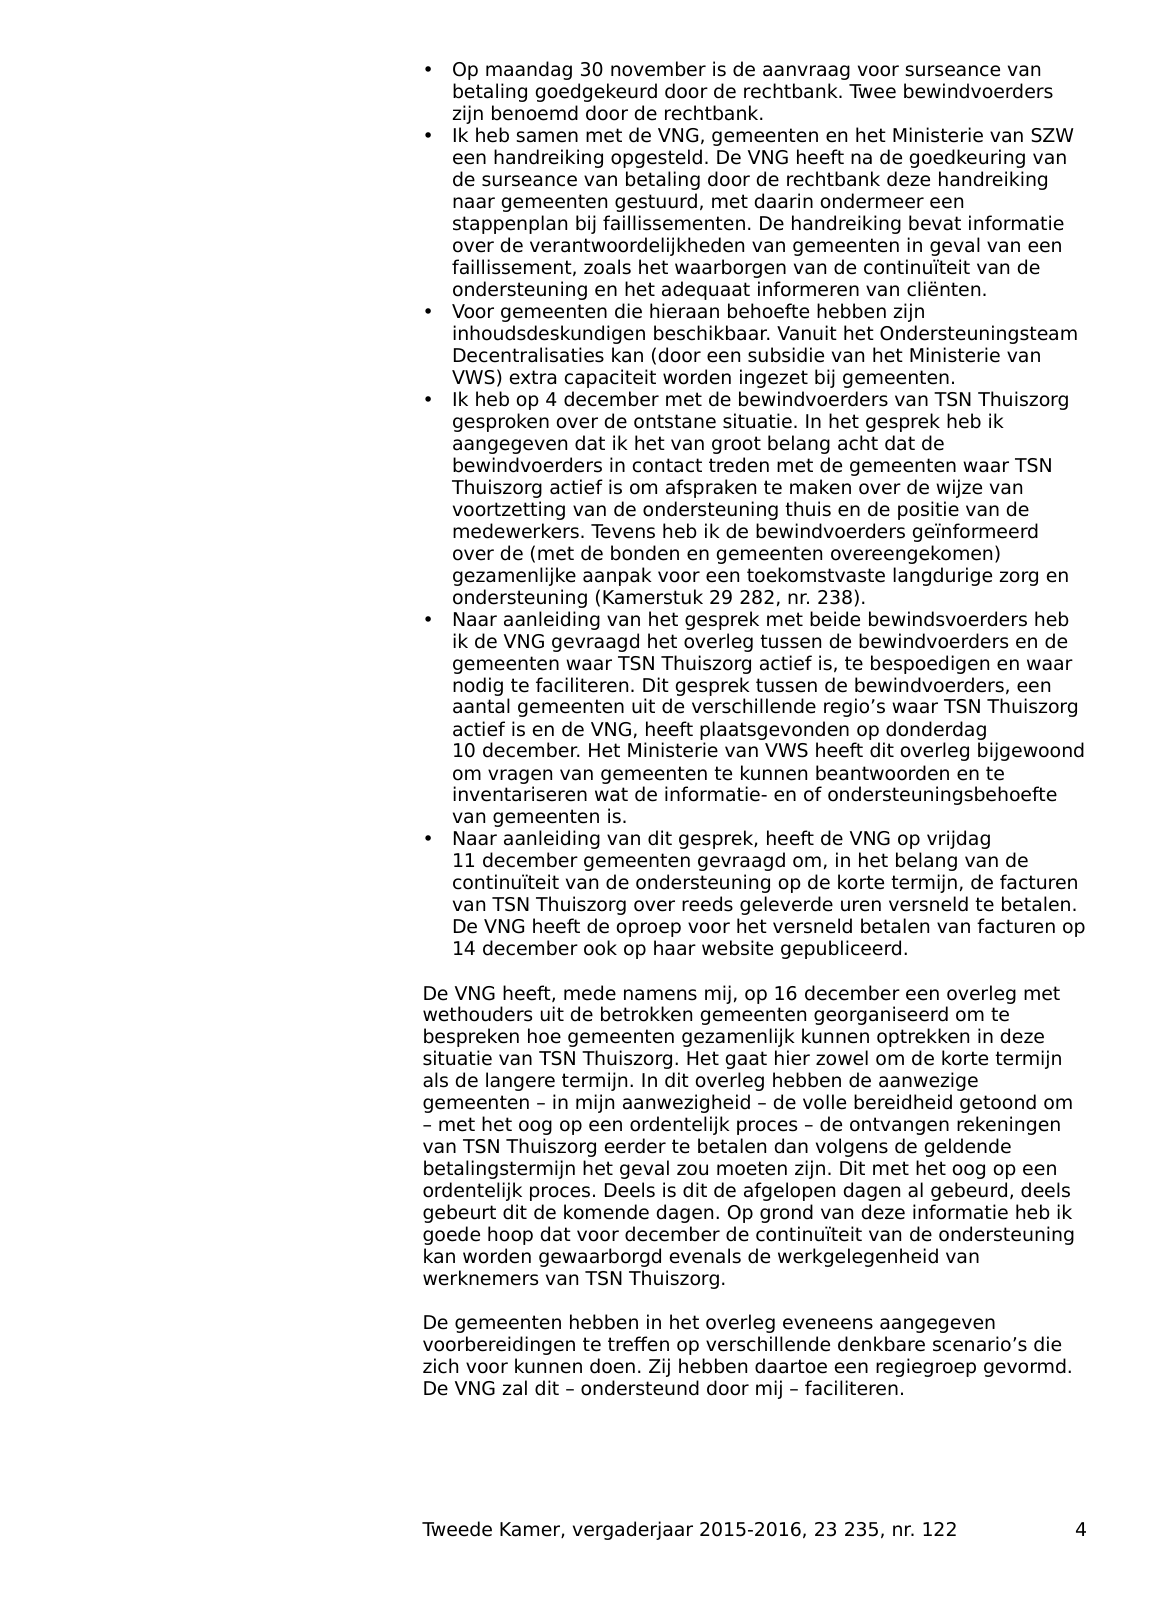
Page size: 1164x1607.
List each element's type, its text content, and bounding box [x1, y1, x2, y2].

text De gemeenten hebben in het overleg eveneens aangegeven voorbereidingen te treffen op verschillende denkbare scenario’s die zich voor kunnen doen. Zij hebben daartoe een regiegroep gevormd. De VNG zal dit – ondersteund door mij – faciliteren. [422, 1312, 1087, 1400]
text De VNG heeft, mede namens mij, op 16 december een overleg met wethouders uit de betrokken gemeenten georganiseerd om te bespreken hoe gemeenten gezamenlijk kunnen optrekken in deze situatie van TSN Thuiszorg. Het gaat hier zowel om de korte termijn als de langere termijn. In dit overleg hebben de aanwezige gemeenten – in mijn aanwezigheid – de volle bereidheid getoond om – met het oog op een ordentelijk proces – de ontvangen rekeningen van TSN Thuiszorg eerder te betalen dan volgens de geldende betalingstermijn het geval zou moeten zijn. Dit met het oog op een ordentelijk proces. Deels is dit de afgelopen dagen al gebeurd, deels gebeurt dit de komende dagen. Op grond van deze informatie heb ik goede hoop dat voor december de continuïteit van de ondersteuning kan worden gewaarborgd evenals de werkgelegenheid van werknemers van TSN Thuiszorg. [422, 982, 1087, 1290]
text • Naar aanleiding van het gesprek met beide bewindsvoerders heb ik de VNG gevraagd het overleg tussen de bewindvoerders en de gemeenten waar TSN Thuiszorg actief is, te bespoedigen en waar nodig te faciliteren. Dit gesprek tussen de bewindvoerders, een aantal gemeenten uit de verschillende regio’s waar TSN Thuiszorg actief is en de VNG, heeft plaatsgevonden op donderdag 10 december. Het Ministerie van VWS heeft dit overleg bijgewoond om vragen van gemeenten te kunnen beantwoorden en te inventariseren wat de informatie- en of ondersteuningsbehoefte van gemeenten is. [422, 608, 1087, 828]
text • Voor gemeenten die hieraan behoefte hebben zijn inhoudsdeskundigen beschikbaar. Vanuit het Ondersteuningsteam Decentralisaties kan (door een subsidie van het Ministerie van VWS) extra capaciteit worden ingezet bij gemeenten. [422, 301, 1087, 389]
text • Ik heb samen met de VNG, gemeenten en het Ministerie van SZW een handreiking opgesteld. De VNG heeft na de goedkeuring van de surseance van betaling door de rechtbank deze handreiking naar gemeenten gestuurd, met daarin ondermeer een stappenplan bij faillissementen. De handreiking bevat informatie over de verantwoordelijkheden van gemeenten in geval van een faillissement, zoals het waarborgen van de continuïteit van de ondersteuning en het adequaat informeren van cliënten. [422, 125, 1087, 301]
text • Op maandag 30 november is de aanvraag voor surseance van betaling goedgekeurd door de rechtbank. Twee bewindvoerders zijn benoemd door de rechtbank. [422, 59, 1087, 125]
text • Ik heb op 4 december met de bewindvoerders van TSN Thuiszorg gesproken over de ontstane situatie. In het gesprek heb ik aangegeven dat ik het van groot belang acht dat de bewindvoerders in contact treden met de gemeenten waar TSN Thuiszorg actief is om afspraken te maken over de wijze van voortzetting van de ondersteuning thuis en de positie van de medewerkers. Tevens heb ik de bewindvoerders geïnformeerd over de (met de bonden en gemeenten overeengekomen) gezamenlijke aanpak voor een toekomstvaste langdurige zorg en ondersteuning (Kamerstuk 29 282, nr. 238). [422, 389, 1087, 608]
text • Naar aanleiding van dit gesprek, heeft de VNG op vrijdag 11 december gemeenten gevraagd om, in het belang van de continuïteit van de ondersteuning op de korte termijn, de facturen van TSN Thuiszorg over reeds geleverde uren versneld te betalen. De VNG heeft de oproep voor het versneld betalen van facturen op 14 december ook op haar website gepubliceerd. [422, 828, 1087, 960]
